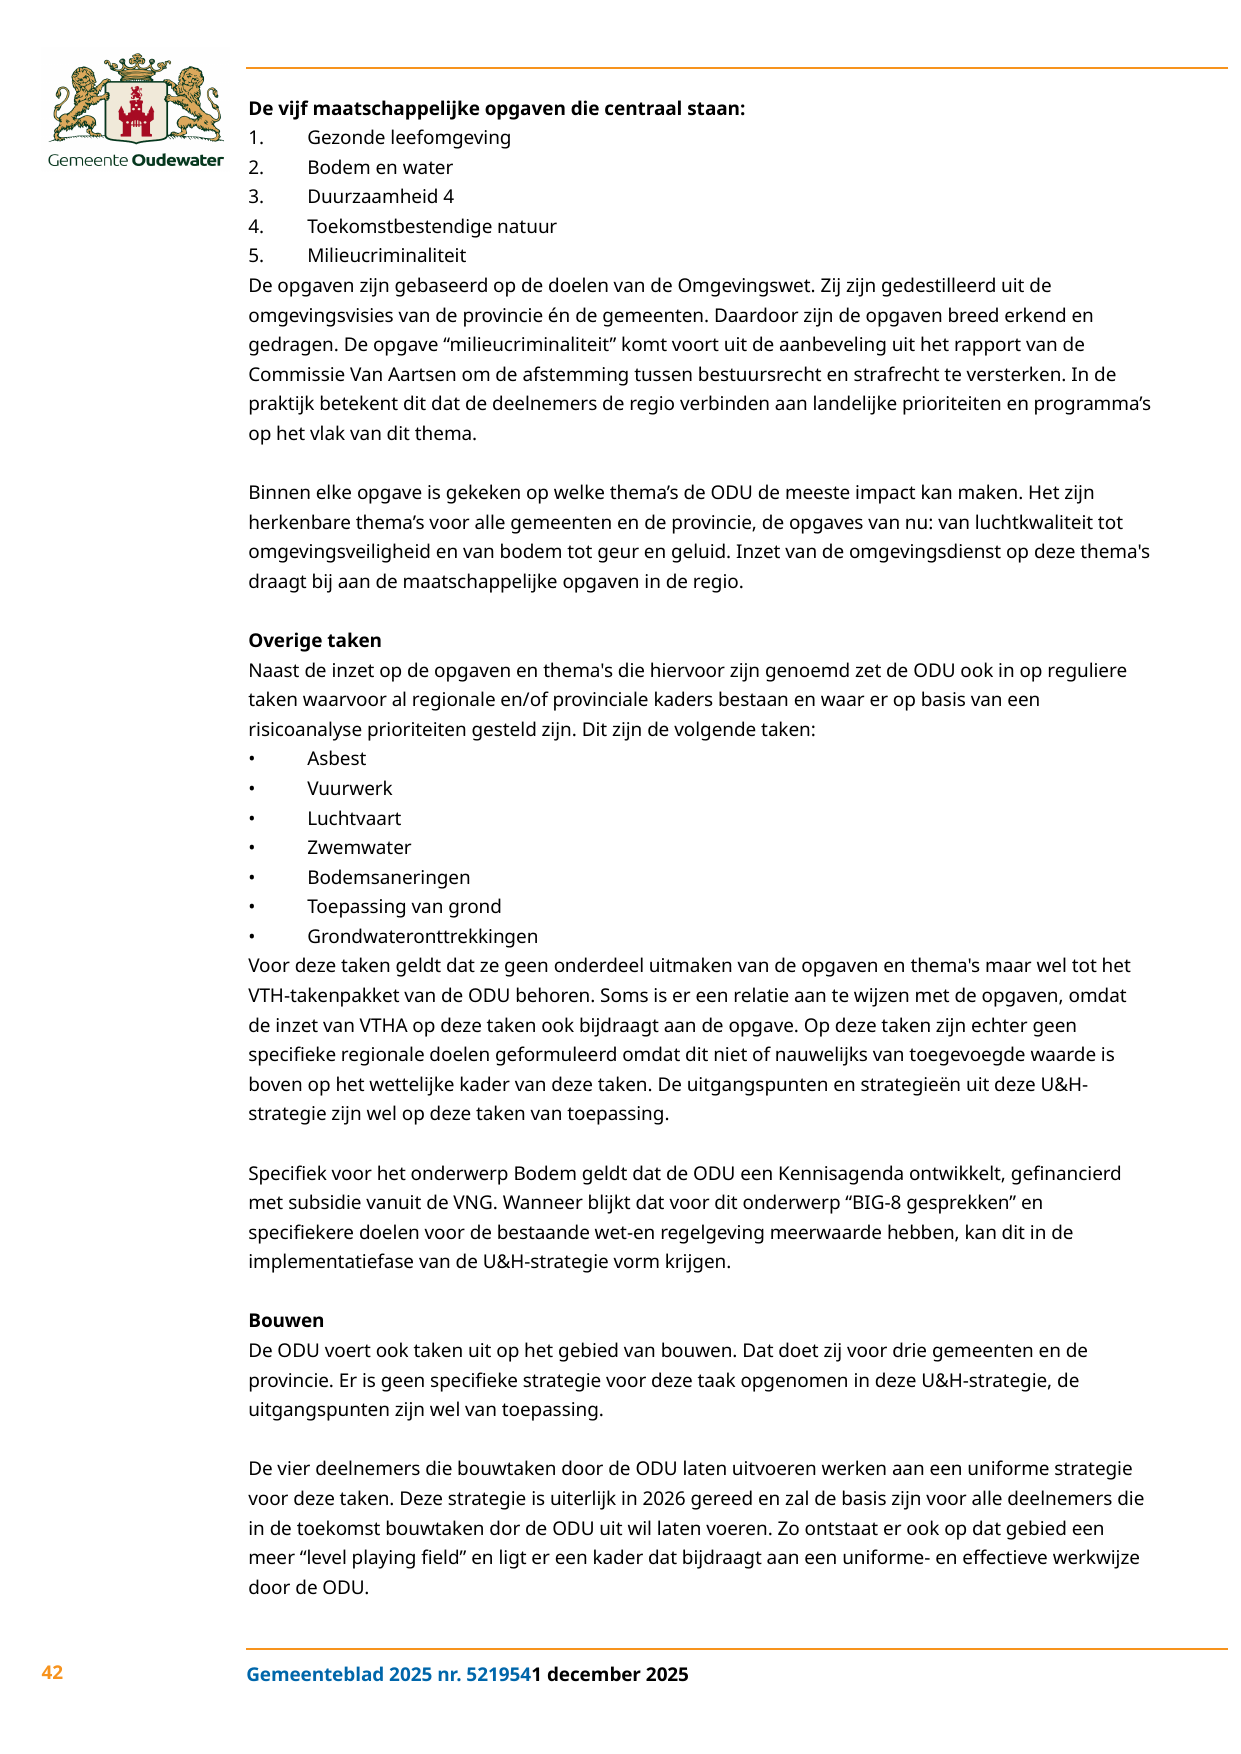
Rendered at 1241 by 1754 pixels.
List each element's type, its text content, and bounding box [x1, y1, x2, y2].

list Toekomstbestendige natuur [248, 213, 1152, 239]
list Zwemwater [248, 834, 1152, 860]
text Overige taken [248, 627, 1152, 653]
text De vijf maatschappelijke opgaven die centraal staan: [248, 95, 1152, 121]
list Bodemsaneringen [248, 864, 1152, 890]
text Naast de inzet op de opgaven en thema's die hiervoor zijn genoemd zet de ODU ook in op reguliere taken waarvoor al regionale en/of provinciale kaders bestaan en waar er op basis van een risicoanalyse prioriteiten gesteld zijn. Dit zijn de volgende taken: [248, 657, 1152, 742]
text De opgaven zijn gebaseerd op de doelen van de Omgevingswet. Zij zijn gedestilleerd uit de omgevingsvisies van de provincie én de gemeenten. Daardoor zijn de opgaven breed erkend en gedragen. De opgave “milieucriminaliteit” komt voort uit de aanbeveling uit het rapport van de Commissie Van Aartsen om de afstemming tussen bestuursrecht en strafrecht te versterken. In de praktijk betekent dit dat de deelnemers de regio verbinden aan landelijke prioriteiten en programma’s op het vlak van dit thema. [248, 272, 1152, 446]
text De ODU voert ook taken uit op het gebied van bouwen. Dat doet zij voor drie gemeenten en de provincie. Er is geen specifieke strategie voor deze taak opgenomen in deze U&H-strategie, de uitgangspunten zijn wel van toepassing. [248, 1337, 1152, 1422]
list Luchtvaart [248, 805, 1152, 831]
text Binnen elke opgave is gekeken op welke thema’s de ODU de meeste impact kan maken. Het zijn herkenbare thema’s voor alle gemeenten en de provincie, de opgaves van nu: van luchtkwaliteit tot omgevingsveiligheid en van bodem tot geur en geluid. Inzet van de omgevingsdienst op deze thema's draagt bij aan de maatschappelijke opgaven in de regio. [248, 479, 1152, 594]
list Milieucriminaliteit [248, 243, 1152, 268]
text Voor deze taken geldt dat ze geen onderdeel uitmaken van de opgaven en thema's maar wel tot het VTH-takenpakket van de ODU behoren. Soms is er een relatie aan te wijzen met de opgaven, omdat de inzet van VTHA op deze taken ook bijdraagt aan de opgave. Op deze taken zijn echter geen specifieke regionale doelen geformuleerd omdat dit niet of nauwelijks van toegevoegde waarde is boven op het wettelijke kader van deze taken. De uitgangspunten en strategieën uit deze U&H-strategie zijn wel op deze taken van toepassing. [248, 953, 1152, 1126]
text De vier deelnemers die bouwtaken door de ODU laten uitvoeren werken aan een uniforme strategie voor deze taken. Deze strategie is uiterlijk in 2026 gereed en zal de basis zijn voor alle deelnemers die in de toekomst bouwtaken dor de ODU uit wil laten voeren. Zo ontstaat er ook op dat gebied een meer “level playing field” en ligt er een kader dat bijdraagt aan een uniforme- en effectieve werkwijze door de ODU. [248, 1456, 1152, 1600]
text Bouwen [248, 1308, 1152, 1333]
list Toepassing van grond [248, 893, 1152, 919]
text Specifiek voor het onderwerp Bodem geldt dat de ODU een Kennisagenda ontwikkelt, gefinancierd met subsidie vanuit de VNG. Wanneer blijkt dat voor dit onderwerp “BIG-8 gesprekken” en specifiekere doelen voor de bestaande wet-en regelgeving meerwaarde hebben, kan dit in de implementatiefase van de U&H-strategie vorm krijgen. [248, 1160, 1152, 1274]
list Grondwateronttrekkingen [248, 923, 1152, 949]
list Gezonde leefomgeving [248, 124, 1152, 150]
list Duurzaamheid 4 [248, 183, 1152, 209]
picture [41, 47, 231, 172]
list Bodem en water [248, 154, 1152, 180]
list Asbest [248, 746, 1152, 771]
list Vuurwerk [248, 775, 1152, 801]
